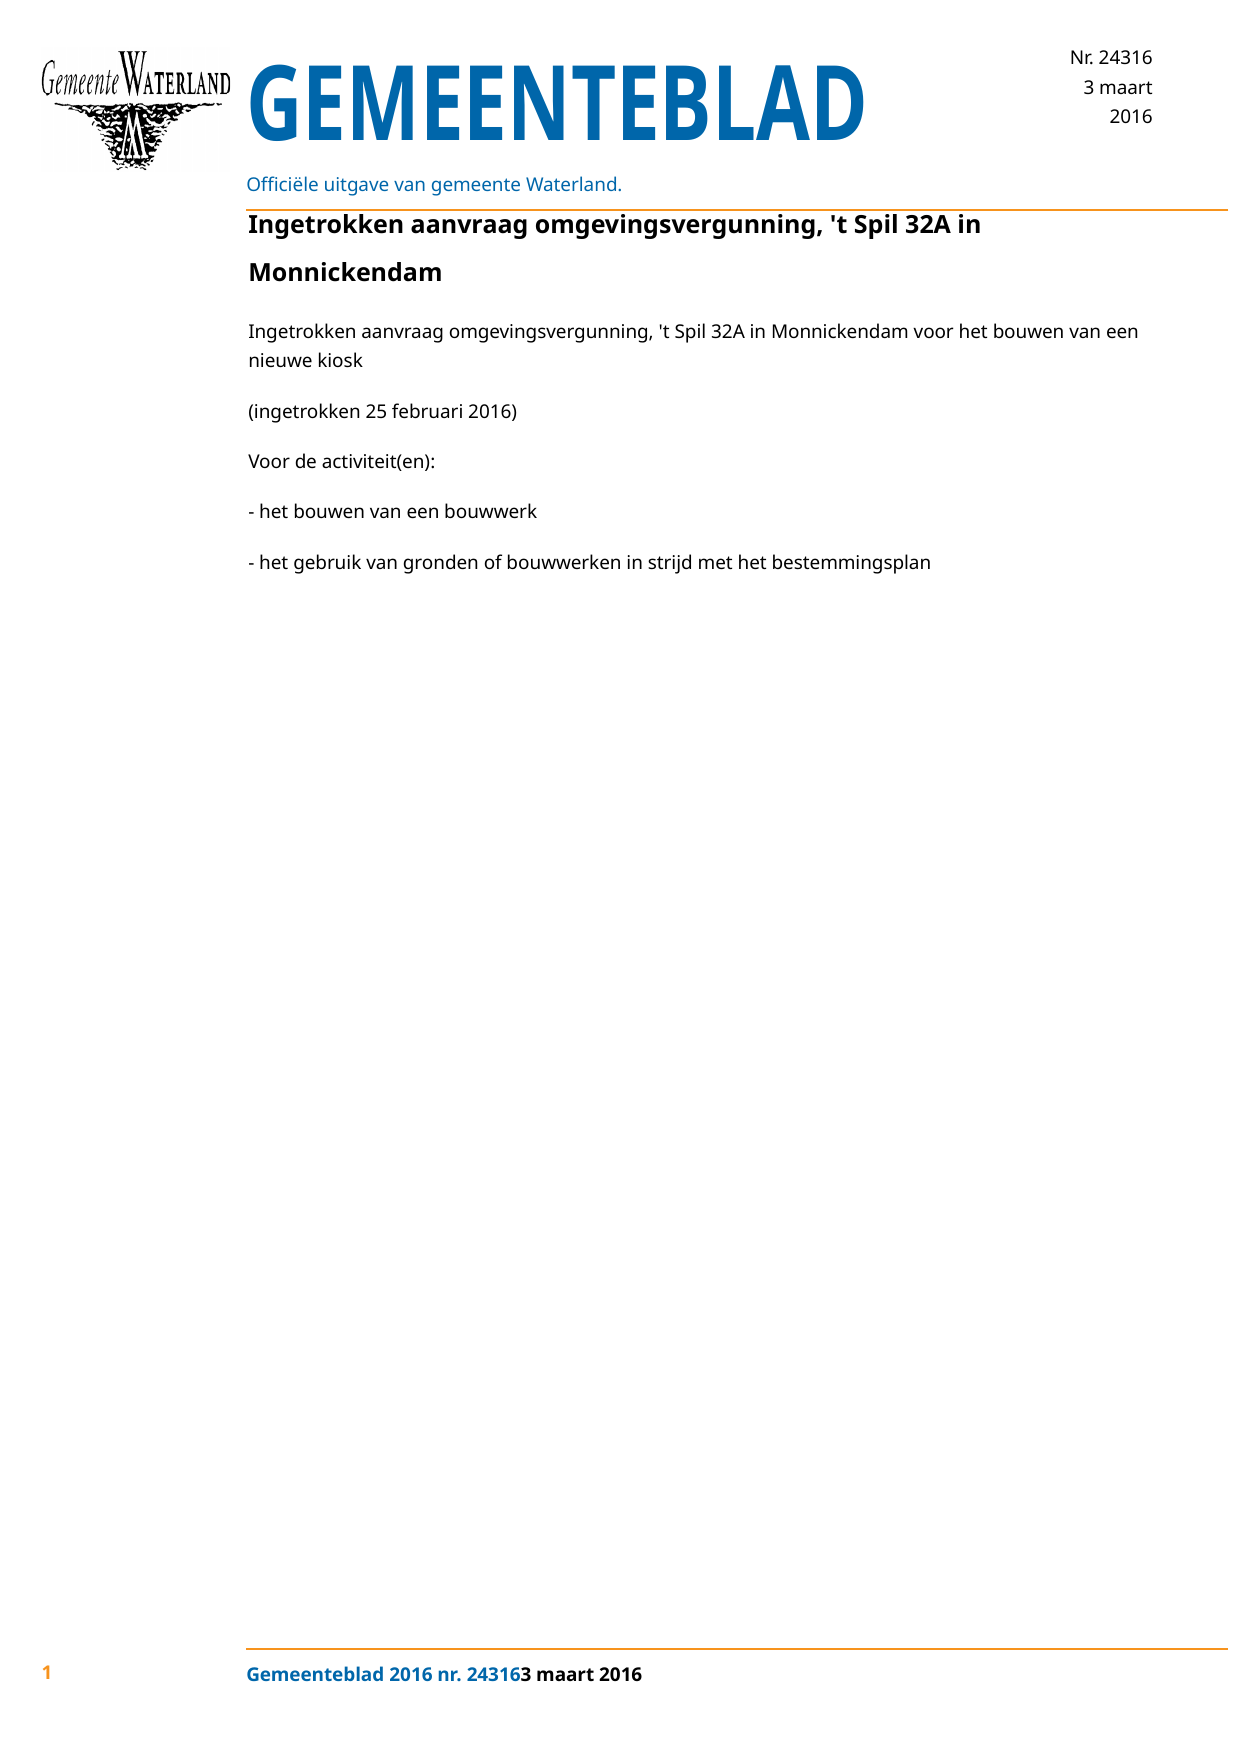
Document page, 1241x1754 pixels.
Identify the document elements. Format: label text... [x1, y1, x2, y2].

picture [41, 47, 231, 172]
text (ingetrokken 25 februari 2016) [248, 398, 1152, 424]
text Ingetrokken aanvraag omgevingsvergunning, 't Spil 32A in Monnickendam [248, 211, 1152, 288]
text Ingetrokken aanvraag omgevingsvergunning, 't Spil 32A in Monnickendam voor het bouwen van een nieuwe kiosk [248, 318, 1152, 373]
text - het bouwen van een bouwwerk [248, 499, 1152, 524]
text - het gebruik van gronden of bouwwerken in strijd met het bestemmingsplan [248, 549, 1152, 575]
text Voor de activiteit(en): [248, 448, 1152, 474]
